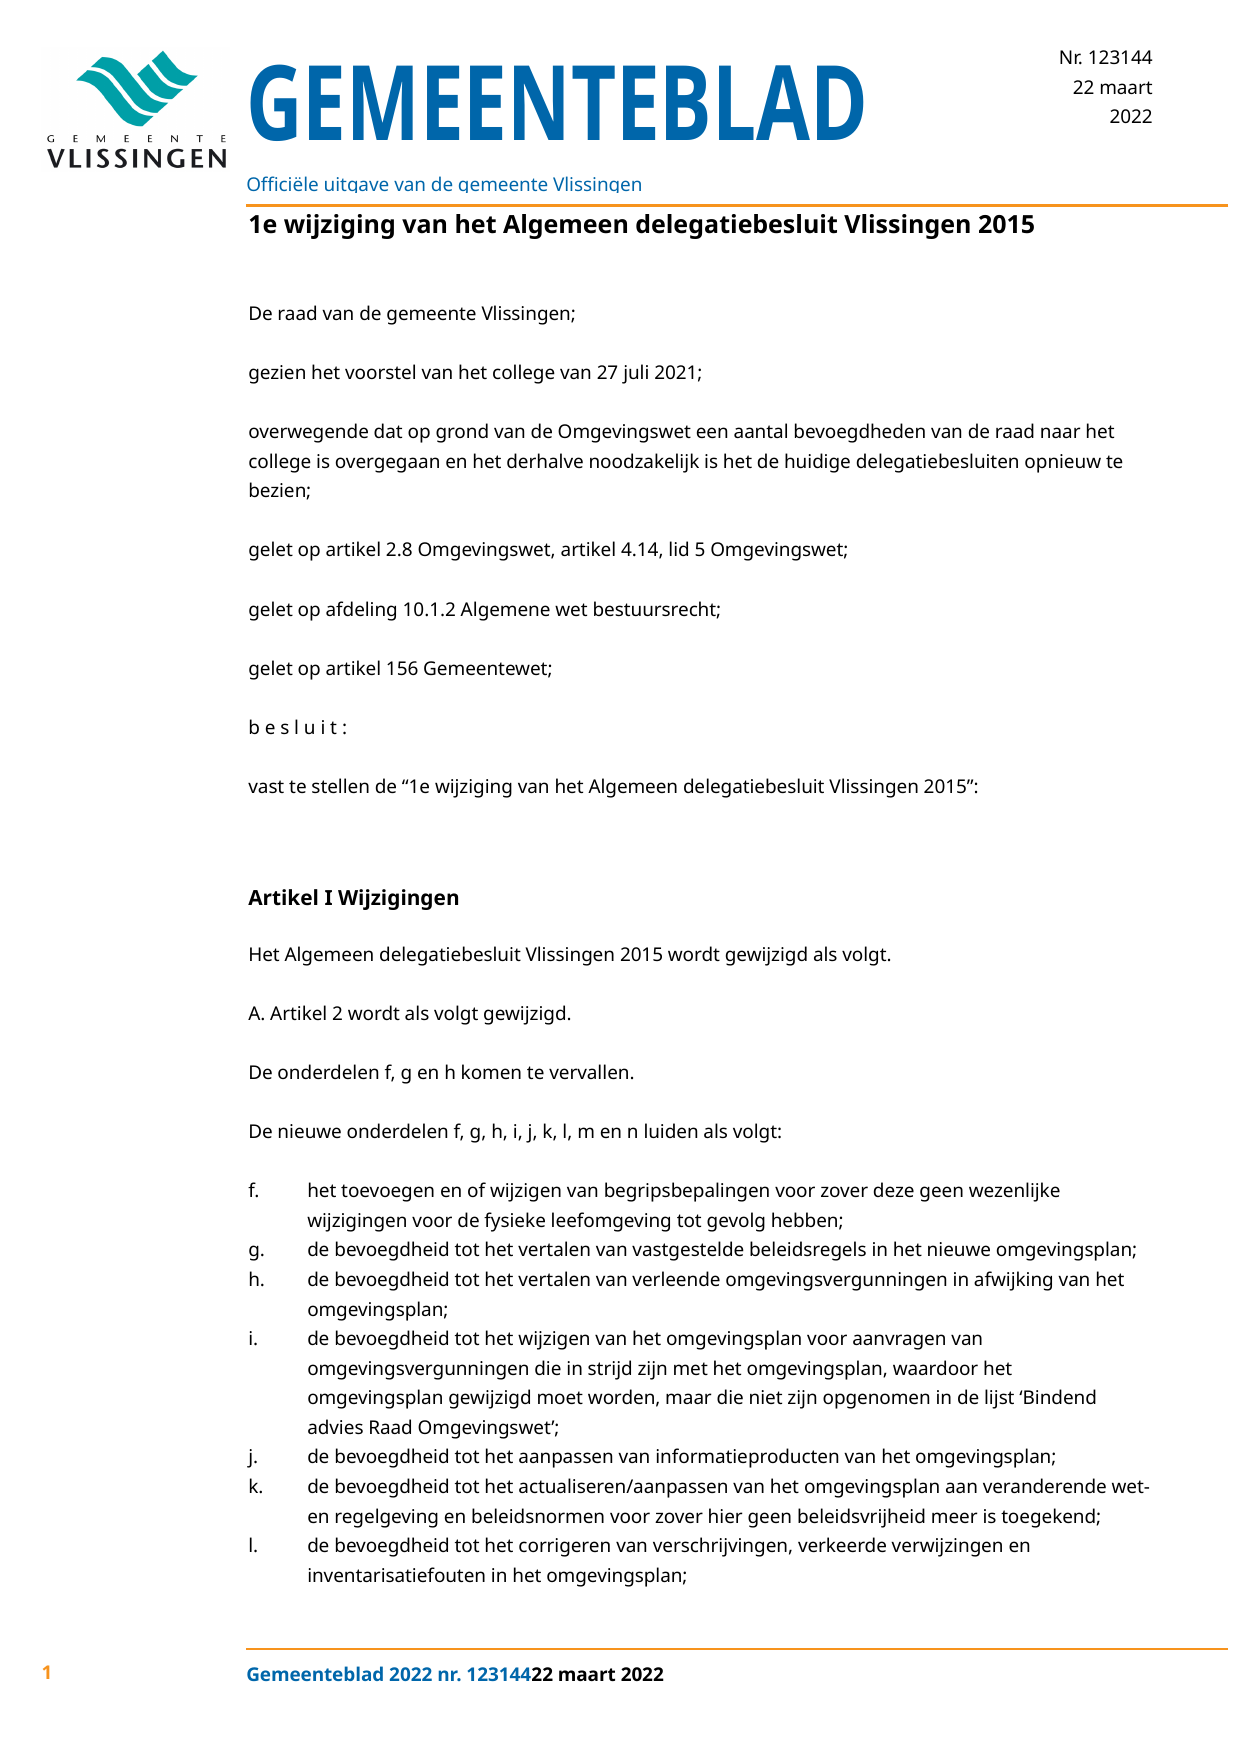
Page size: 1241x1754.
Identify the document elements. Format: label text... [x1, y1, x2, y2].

list het toevoegen en of wijzigen van begripsbepalingen voor zover deze geen wezenlijke wijzigingen voor de fysieke leefomgeving tot gevolg hebben; [248, 1177, 1152, 1233]
text gezien het voorstel van het college van 27 juli 2021; [248, 359, 1152, 385]
picture [41, 47, 231, 172]
text De nieuwe onderdelen f, g, h, i, j, k, l, m en n luiden als volgt: [248, 1118, 1152, 1144]
list de bevoegdheid tot het vertalen van verleende omgevingsvergunningen in afwijking van het omgevingsplan; [248, 1266, 1152, 1322]
text A. Artikel 2 wordt als volgt gewijzigd. [248, 1000, 1152, 1026]
text Artikel I Wijzigingen [248, 883, 1152, 911]
text De onderdelen f, g en h komen te vervallen. [248, 1059, 1152, 1085]
list de bevoegdheid tot het corrigeren van verschrijvingen, verkeerde verwijzingen en inventarisatiefouten in het omgevingsplan; [248, 1532, 1152, 1588]
text overwegende dat op grond van de Omgevingswet een aantal bevoegdheden van de raad naar het college is overgegaan en het derhalve noodzakelijk is het de huidige delegatiebesluiten opnieuw te bezien; [248, 418, 1152, 503]
list de bevoegdheid tot het actualiseren/aanpassen van het omgevingsplan aan veranderende wet- en regelgeving en beleidsnormen voor zover hier geen beleidsvrijheid meer is toegekend; [248, 1473, 1152, 1529]
text De raad van de gemeente Vlissingen; [248, 300, 1152, 326]
list de bevoegdheid tot het aanpassen van informatieproducten van het omgevingsplan; [248, 1444, 1152, 1469]
text gelet op afdeling 10.1.2 Algemene wet bestuursrecht; [248, 596, 1152, 621]
text vast te stellen de “1e wijziging van het Algemeen delegatiebesluit Vlissingen 2015”: [248, 773, 1152, 799]
text gelet op artikel 156 Gemeentewet; [248, 655, 1152, 681]
list de bevoegdheid tot het wijzigen van het omgevingsplan voor aanvragen van omgevingsvergunningen die in strijd zijn met het omgevingsplan, waardoor het omgevingsplan gewijzigd moet worden, maar die niet zijn opgenomen in de lijst ‘Bindend advies Raad Omgevingswet’; [248, 1325, 1152, 1440]
list de bevoegdheid tot het vertalen van vastgestelde beleidsregels in het nieuwe omgevingsplan; [248, 1237, 1152, 1262]
text gelet op artikel 2.8 Omgevingswet, artikel 4.14, lid 5 Omgevingswet; [248, 537, 1152, 562]
text b e s l u i t : [248, 714, 1152, 740]
text 1e wijziging van het Algemeen delegatiebesluit Vlissingen 2015 [248, 207, 1152, 241]
text Het Algemeen delegatiebesluit Vlissingen 2015 wordt gewijzigd als volgt. [248, 941, 1152, 967]
